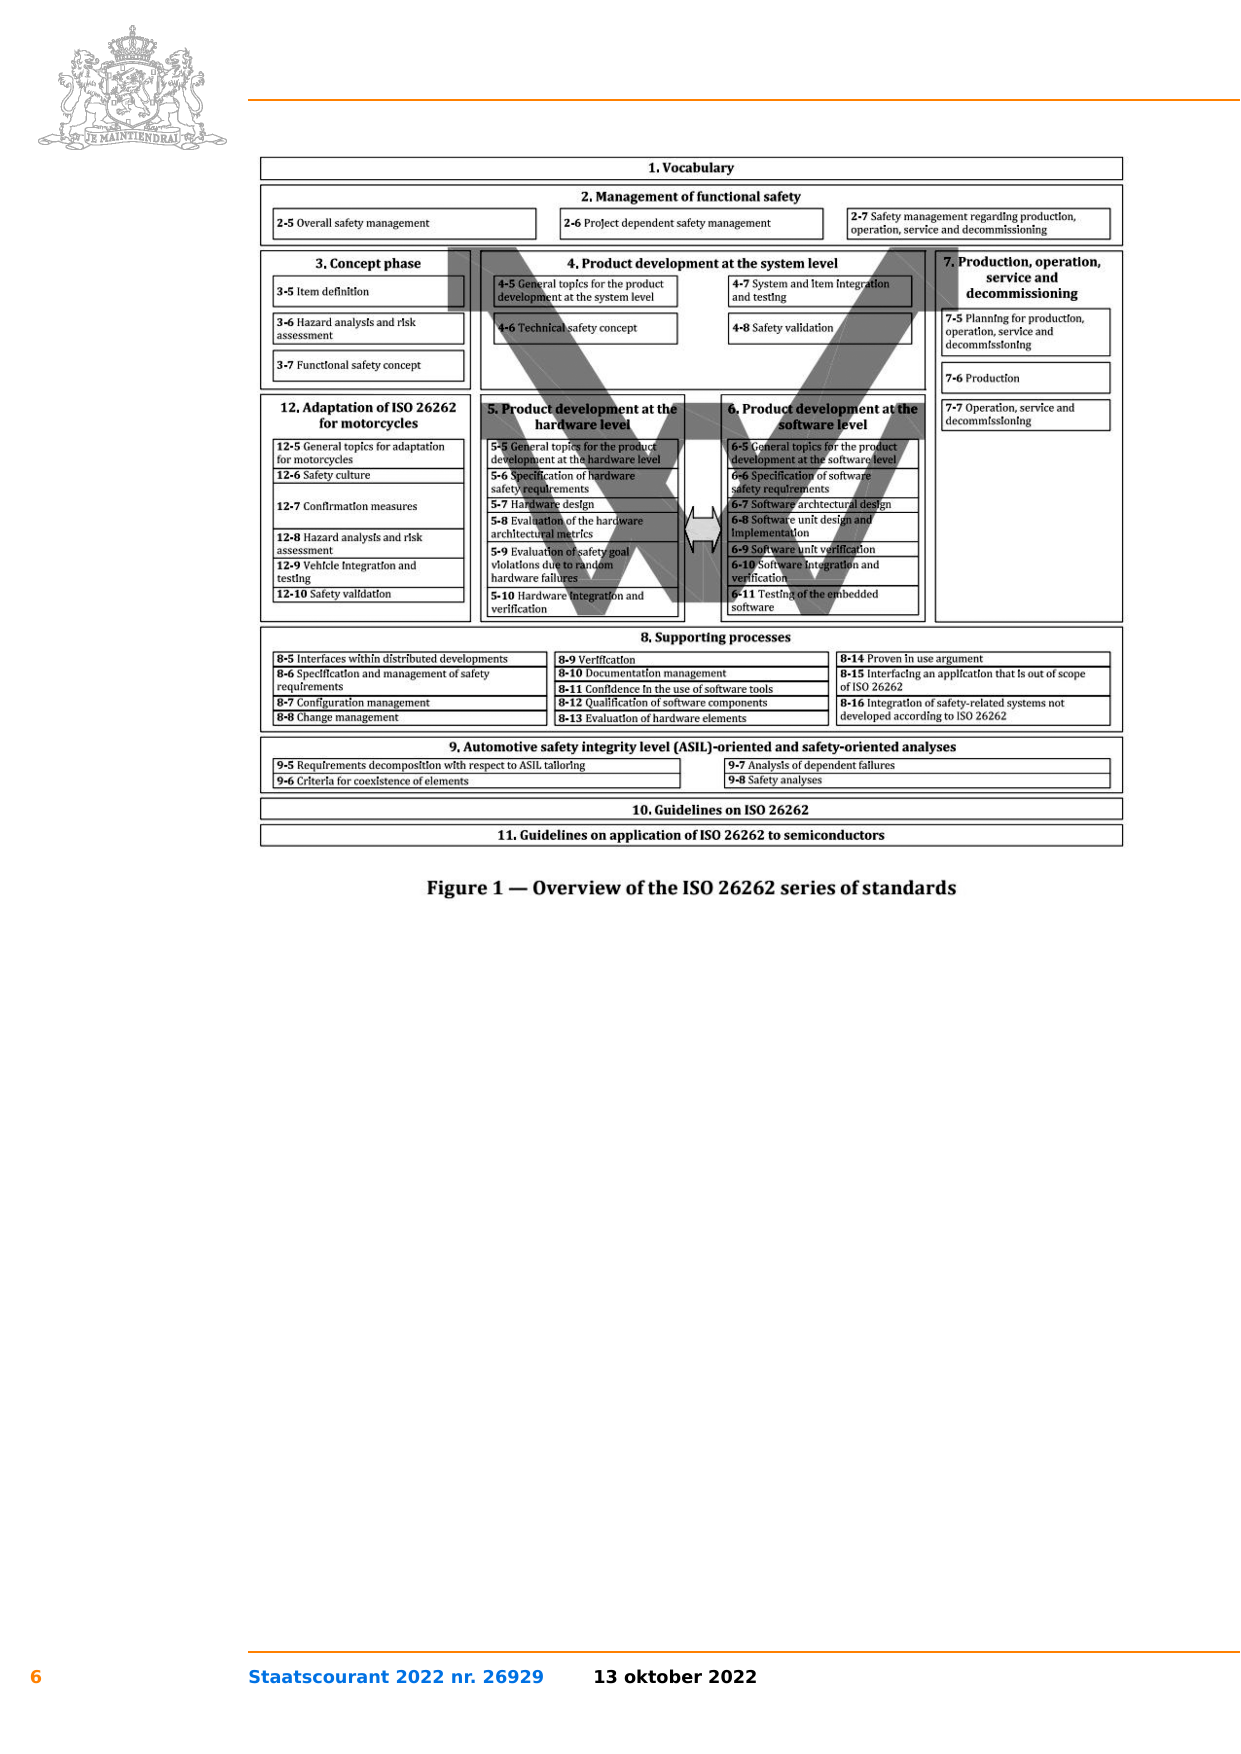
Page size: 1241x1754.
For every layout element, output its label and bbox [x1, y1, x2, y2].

picture [248, 155, 1134, 911]
picture [38, 25, 227, 150]
